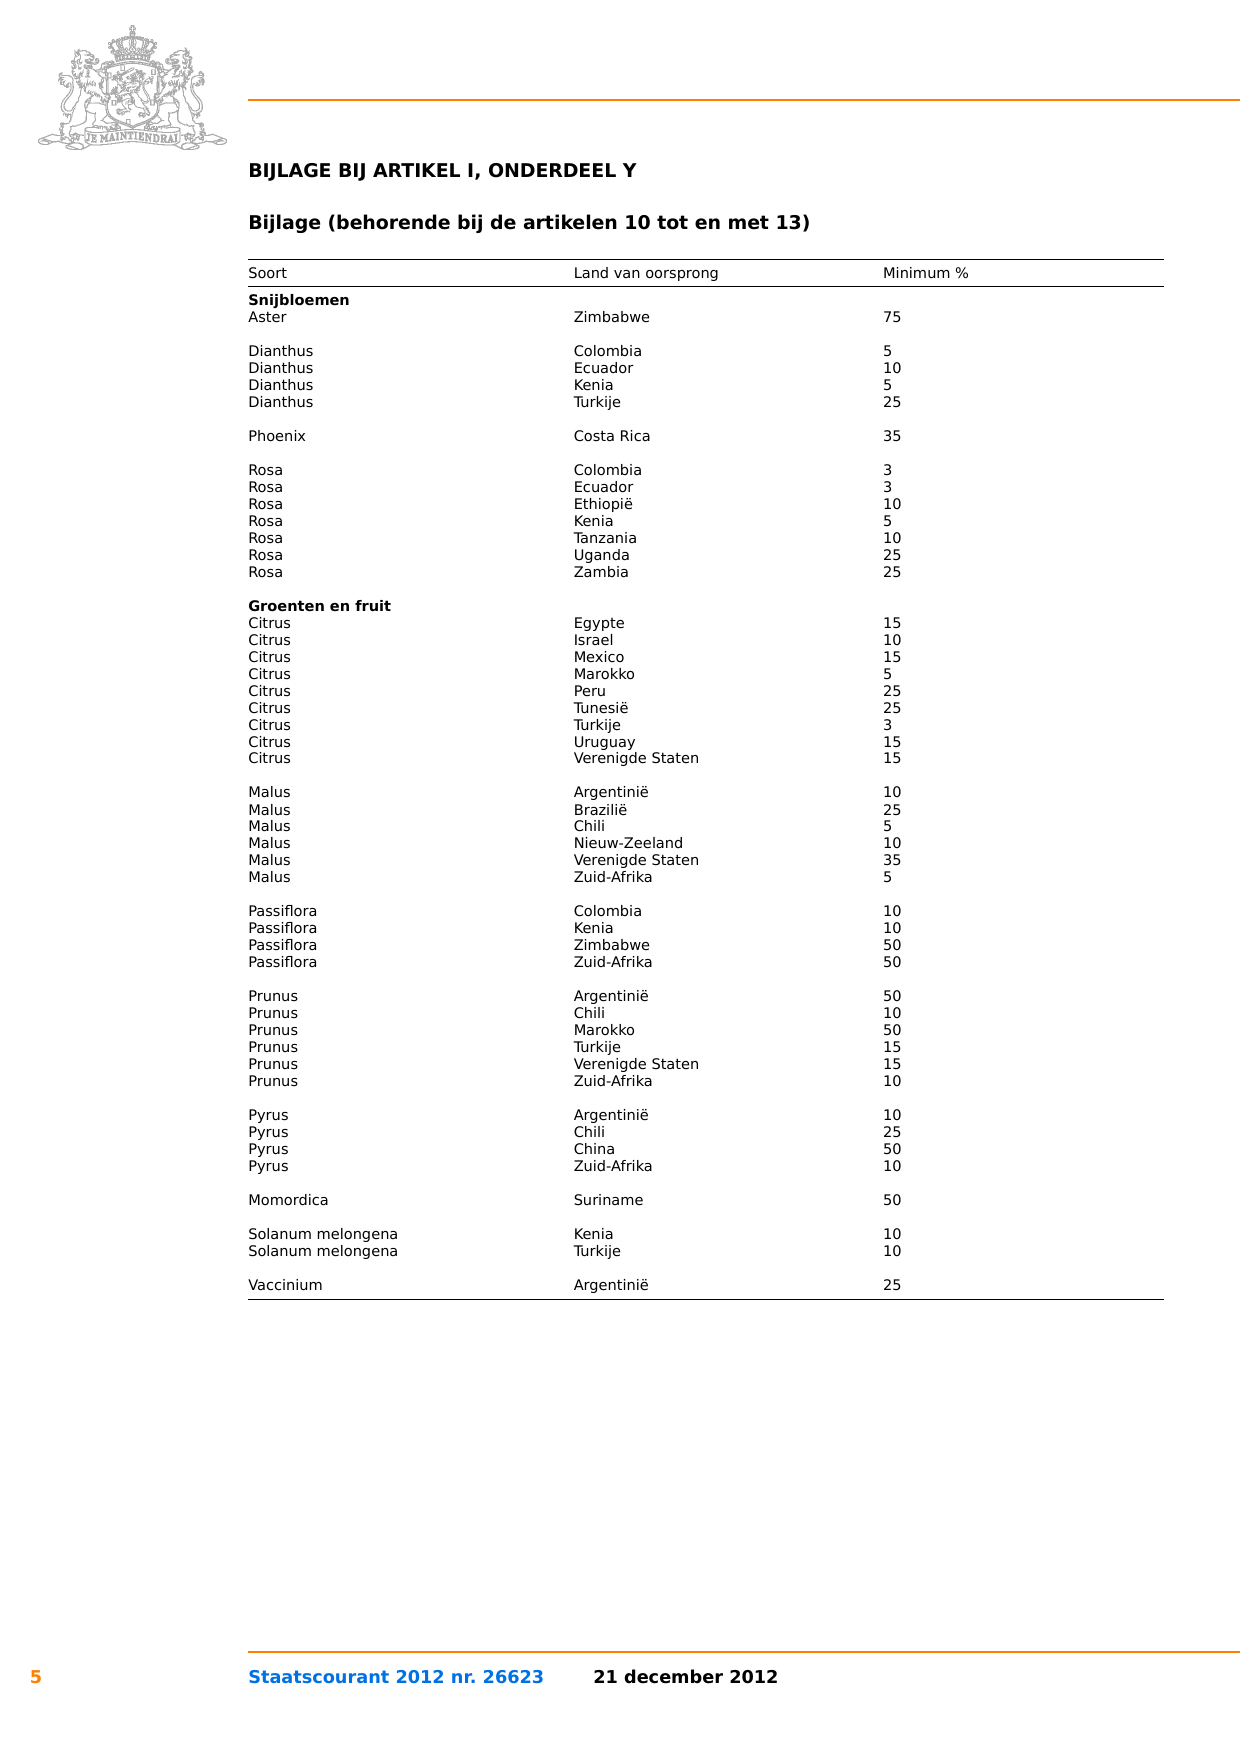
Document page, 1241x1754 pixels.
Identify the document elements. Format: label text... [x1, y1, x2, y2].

table_cell 10 [877, 1158, 1163, 1175]
table_cell Nieuw-Zeeland [568, 835, 877, 852]
table_cell Passiflora [248, 920, 567, 937]
table_cell Kenia [568, 513, 877, 530]
table_cell 15 [877, 1039, 1163, 1056]
table_cell Zuid-Afrika [568, 1158, 877, 1175]
table_cell Dianthus [248, 360, 567, 377]
table_cell Citrus [248, 734, 567, 750]
table_cell Colombia [568, 903, 877, 920]
table_cell [568, 768, 877, 784]
table_cell Zambia [568, 564, 877, 581]
table_cell Phoenix [248, 428, 567, 445]
table_cell 15 [877, 734, 1163, 750]
table_cell Mexico [568, 649, 877, 666]
table_cell [248, 1090, 567, 1107]
table_cell Rosa [248, 479, 567, 496]
table_cell 10 [877, 1107, 1163, 1124]
table_cell Turkije [568, 1039, 877, 1056]
table_cell Turkije [568, 1243, 877, 1260]
table_cell Argentinië [568, 784, 877, 801]
table_cell 10 [877, 530, 1163, 547]
table_cell Chili [568, 1124, 877, 1141]
table_cell Prunus [248, 1005, 567, 1022]
table_cell Ecuador [568, 360, 877, 377]
table_cell 10 [877, 1005, 1163, 1022]
table_cell 50 [877, 1141, 1163, 1158]
table_cell Zimbabwe [568, 937, 877, 954]
table_cell Marokko [568, 666, 877, 682]
table_cell Prunus [248, 1073, 567, 1090]
table_cell 10 [877, 1243, 1163, 1260]
table_cell [248, 326, 567, 343]
table_cell [568, 1209, 877, 1226]
table_cell 10 [877, 920, 1163, 937]
table_cell [568, 411, 877, 428]
table_cell [568, 886, 877, 903]
table_cell [568, 1090, 877, 1107]
table_cell Prunus [248, 1056, 567, 1073]
table_cell Malus [248, 835, 567, 852]
table_cell Prunus [248, 1022, 567, 1039]
table_cell Prunus [248, 1039, 567, 1056]
table_cell Malus [248, 852, 567, 869]
table_cell [568, 581, 877, 598]
table_cell [877, 971, 1163, 988]
table_cell 50 [877, 954, 1163, 971]
table_cell Citrus [248, 615, 567, 632]
table_header Soort [248, 260, 567, 286]
table_cell [248, 971, 567, 988]
table_cell Malus [248, 869, 567, 886]
table_cell Uganda [568, 547, 877, 564]
table_cell [248, 1175, 567, 1192]
table_cell 25 [877, 394, 1163, 411]
table_cell 5 [877, 513, 1163, 530]
table_header Land van oorsprong [568, 260, 877, 286]
table_cell 50 [877, 1192, 1163, 1209]
table_cell 5 [877, 818, 1163, 835]
table_cell Vaccinium [248, 1277, 567, 1298]
table_cell Kenia [568, 920, 877, 937]
table_cell 10 [877, 1226, 1163, 1243]
table_cell Tunesië [568, 700, 877, 716]
table_cell 25 [877, 683, 1163, 699]
table_cell Tanzania [568, 530, 877, 547]
table_cell Passiflora [248, 903, 567, 920]
table_cell 25 [877, 1124, 1163, 1141]
subtitle BIJLAGE BIJ ARTIKEL I, ONDERDEEL Y [248, 160, 1163, 182]
table_cell Turkije [568, 394, 877, 411]
table_cell Pyrus [248, 1124, 567, 1141]
table_cell 25 [877, 547, 1163, 564]
table_cell Zuid-Afrika [568, 869, 877, 886]
table_cell Passiflora [248, 954, 567, 971]
table_cell [877, 411, 1163, 428]
table_cell [568, 445, 877, 462]
table_cell [248, 1209, 567, 1226]
table_cell 25 [877, 700, 1163, 716]
table_cell Verenigde Staten [568, 1056, 877, 1073]
table_cell Verenigde Staten [568, 750, 877, 767]
table_cell Aster [248, 309, 567, 326]
table_cell [877, 1175, 1163, 1192]
table_cell Snijbloemen [248, 287, 567, 309]
table_cell Egypte [568, 615, 877, 632]
table_cell 3 [877, 462, 1163, 479]
table_cell 5 [877, 666, 1163, 682]
table_cell Uruguay [568, 734, 877, 750]
table_cell 10 [877, 784, 1163, 801]
table_cell Zimbabwe [568, 309, 877, 326]
table_cell Argentinië [568, 988, 877, 1005]
table_cell Turkije [568, 716, 877, 733]
table_cell 50 [877, 937, 1163, 954]
table_cell [877, 768, 1163, 784]
table_cell Kenia [568, 1226, 877, 1243]
table_cell Israel [568, 632, 877, 648]
table_cell 15 [877, 649, 1163, 666]
table_cell 10 [877, 496, 1163, 513]
table_cell Pyrus [248, 1107, 567, 1124]
table_cell [248, 886, 567, 903]
table_cell [877, 886, 1163, 903]
table_cell Colombia [568, 343, 877, 360]
table_cell [877, 445, 1163, 462]
table_cell 10 [877, 360, 1163, 377]
table_cell 15 [877, 1056, 1163, 1073]
table_cell 25 [877, 1277, 1163, 1298]
table_cell 50 [877, 1022, 1163, 1039]
table_cell [248, 581, 567, 598]
table_cell Argentinië [568, 1107, 877, 1124]
table_cell [877, 1209, 1163, 1226]
table_cell Citrus [248, 632, 567, 648]
table_cell Citrus [248, 666, 567, 682]
table_cell 75 [877, 309, 1163, 326]
subtitle Bijlage (behorende bij de artikelen 10 tot en met 13) [248, 212, 1163, 234]
table_cell Malus [248, 784, 567, 801]
table_cell 10 [877, 903, 1163, 920]
table_cell Zuid-Afrika [568, 954, 877, 971]
table_cell [248, 768, 567, 784]
picture [38, 25, 227, 150]
table_cell Citrus [248, 649, 567, 666]
table_cell Dianthus [248, 377, 567, 394]
table_cell Marokko [568, 1022, 877, 1039]
table_cell Solanum melongena [248, 1226, 567, 1243]
table_cell Verenigde Staten [568, 852, 877, 869]
table_cell Rosa [248, 513, 567, 530]
table_cell [568, 287, 877, 309]
table_cell 3 [877, 716, 1163, 733]
table_cell Peru [568, 683, 877, 699]
table_cell 3 [877, 479, 1163, 496]
table_cell Pyrus [248, 1158, 567, 1175]
table_cell Rosa [248, 564, 567, 581]
table_cell Dianthus [248, 394, 567, 411]
table_cell Chili [568, 818, 877, 835]
table_cell Rosa [248, 530, 567, 547]
table_cell [248, 411, 567, 428]
table_cell 5 [877, 377, 1163, 394]
table_cell China [568, 1141, 877, 1158]
table_cell [248, 445, 567, 462]
table_cell Citrus [248, 716, 567, 733]
table_cell Pyrus [248, 1141, 567, 1158]
table_cell Rosa [248, 462, 567, 479]
table_cell Solanum melongena [248, 1243, 567, 1260]
table_cell [248, 1260, 567, 1277]
table_cell 25 [877, 801, 1163, 818]
table_cell Citrus [248, 750, 567, 767]
table_cell Kenia [568, 377, 877, 394]
table_cell 15 [877, 615, 1163, 632]
table_cell 10 [877, 1073, 1163, 1090]
table_cell [877, 1090, 1163, 1107]
table_cell Suriname [568, 1192, 877, 1209]
table_cell Passiflora [248, 937, 567, 954]
table_cell Malus [248, 801, 567, 818]
table_cell Ecuador [568, 479, 877, 496]
table_cell [877, 287, 1163, 309]
table_cell Malus [248, 818, 567, 835]
table_cell [568, 598, 877, 614]
table_cell [568, 326, 877, 343]
table_cell [877, 326, 1163, 343]
table_cell 10 [877, 835, 1163, 852]
table_cell Costa Rica [568, 428, 877, 445]
table_cell Ethiopië [568, 496, 877, 513]
table_cell [568, 1260, 877, 1277]
table_cell 50 [877, 988, 1163, 1005]
table_cell Brazilië [568, 801, 877, 818]
table_cell 5 [877, 869, 1163, 886]
table_cell Argentinië [568, 1277, 877, 1298]
table_cell [568, 1175, 877, 1192]
table_cell Chili [568, 1005, 877, 1022]
table_cell Prunus [248, 988, 567, 1005]
table_cell Rosa [248, 547, 567, 564]
table_cell Citrus [248, 683, 567, 699]
table_cell 35 [877, 852, 1163, 869]
table_cell Zuid-Afrika [568, 1073, 877, 1090]
table_cell 5 [877, 343, 1163, 360]
table_cell 25 [877, 564, 1163, 581]
table_cell Groenten en fruit [248, 598, 567, 614]
table_cell [568, 971, 877, 988]
table_cell 10 [877, 632, 1163, 648]
table_cell [877, 581, 1163, 598]
table_cell [877, 1260, 1163, 1277]
table_cell Momordica [248, 1192, 567, 1209]
table_cell Colombia [568, 462, 877, 479]
table_cell 15 [877, 750, 1163, 767]
table_cell [877, 598, 1163, 614]
table_cell Rosa [248, 496, 567, 513]
table_cell Dianthus [248, 343, 567, 360]
table_cell Citrus [248, 700, 567, 716]
table_header Minimum % [877, 260, 1163, 286]
table_cell 35 [877, 428, 1163, 445]
